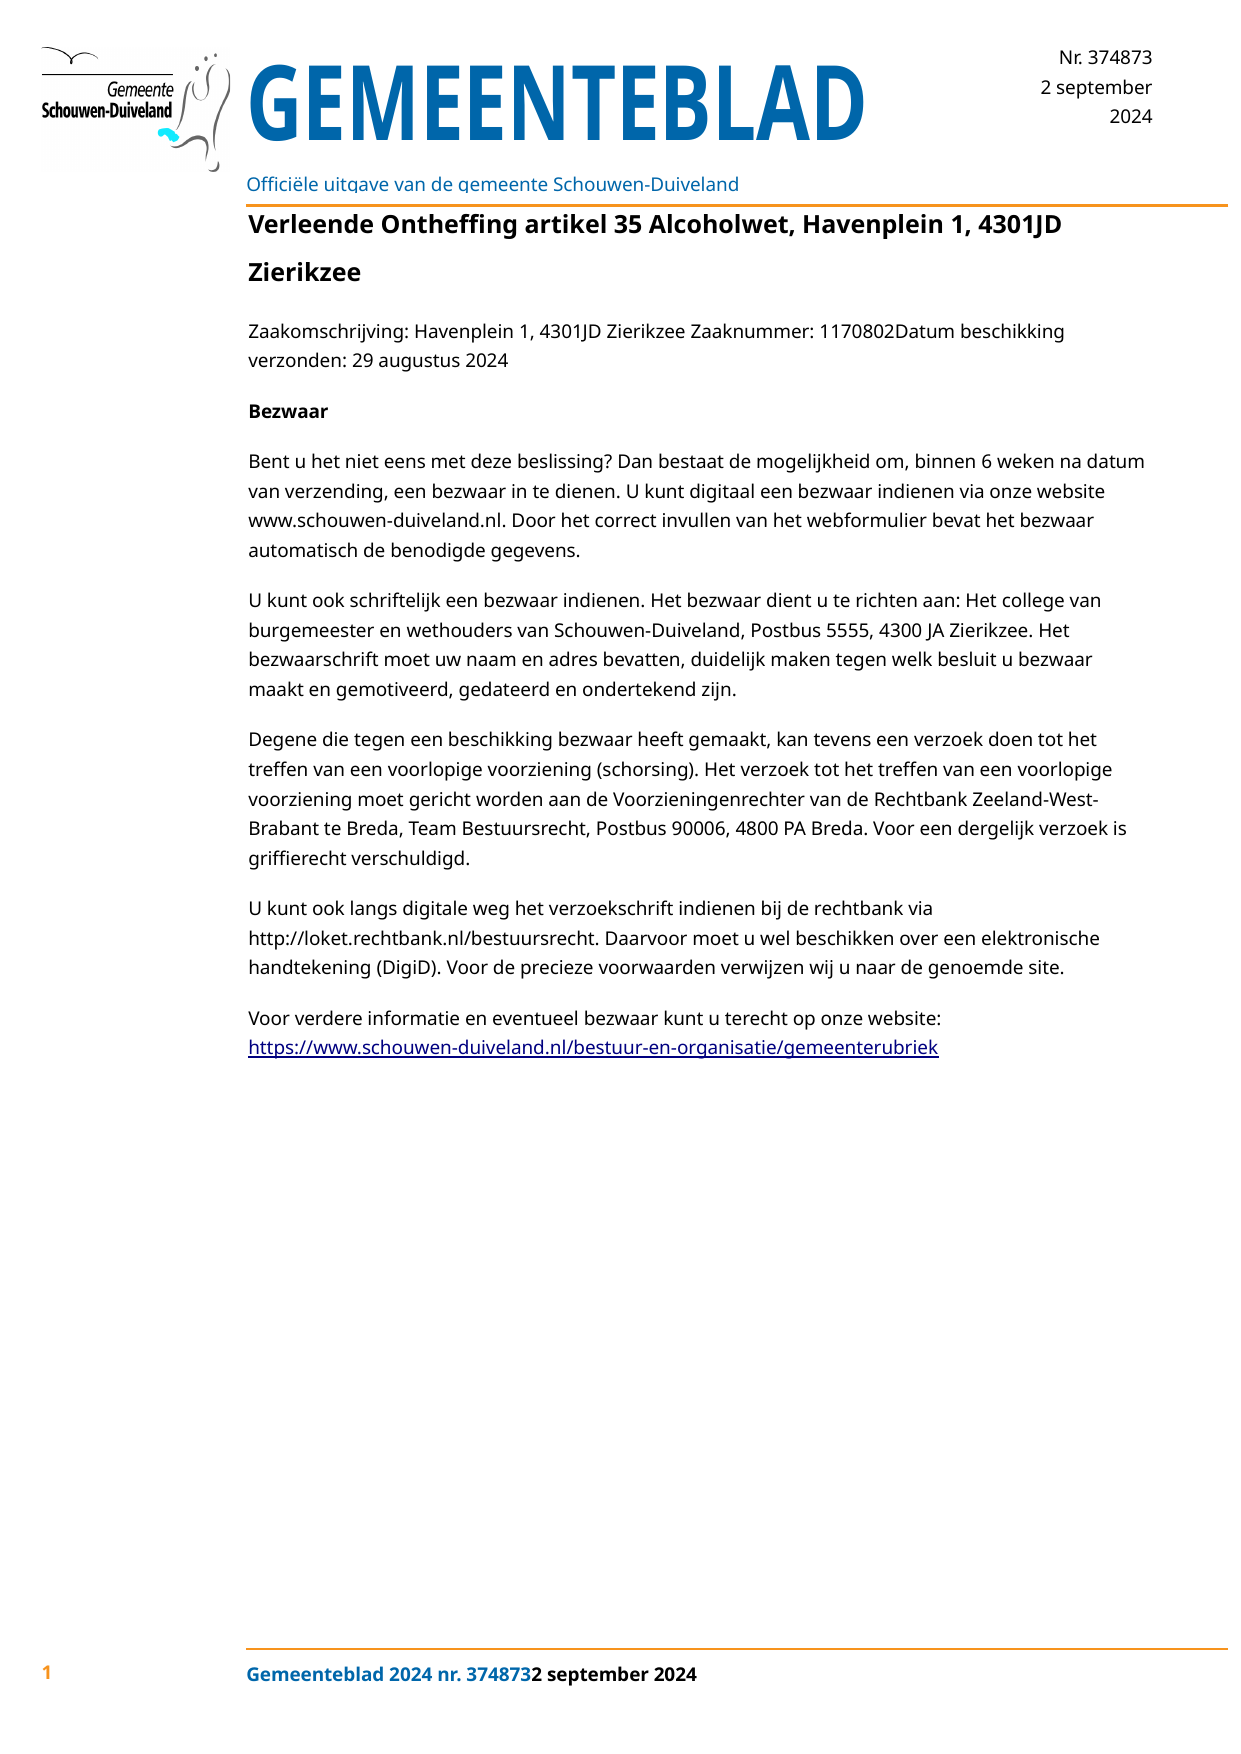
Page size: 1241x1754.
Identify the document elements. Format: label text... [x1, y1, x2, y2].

text Bent u het niet eens met deze beslissing? Dan bestaat de mogelijkheid om, binnen 6 weken na datum van verzending, een bezwaar in te dienen. U kunt digitaal een bezwaar indienen via onze website www.schouwen-duiveland.nl. Door het correct invullen van het webformulier bevat het bezwaar automatisch de benodigde gegevens. [248, 448, 1152, 563]
picture [41, 47, 231, 172]
text U kunt ook schriftelijk een bezwaar indienen. Het bezwaar dient u te richten aan: Het college van burgemeester en wethouders van Schouwen-Duiveland, Postbus 5555, 4300 JA Zierikzee. Het bezwaarschrift moet uw naam en adres bevatten, duidelijk maken tegen welk besluit u bezwaar maakt en gemotiveerd, gedateerd en ondertekend zijn. [248, 587, 1152, 702]
text Zaakomschrijving: Havenplein 1, 4301JD Zierikzee Zaaknummer: 1170802Datum beschikking verzonden: 29 augustus 2024 [248, 318, 1152, 373]
text Bezwaar [248, 398, 1152, 424]
text U kunt ook langs digitale weg het verzoekschrift indienen bij de rechtbank via http://loket.rechtbank.nl/bestuursrecht. Daarvoor moet u wel beschikken over een elektronische handtekening (DigiD). Voor de precieze voorwaarden verwijzen wij u naar de genoemde site. [248, 895, 1152, 980]
text Voor verdere informatie en eventueel bezwaar kunt u terecht op onze website: https://www.schouwen-duiveland.nl/bestuur-en-organisatie/gemeenterubriek [248, 1005, 1152, 1060]
text Verleende Ontheffing artikel 35 Alcoholwet, Havenplein 1, 4301JD Zierikzee [248, 207, 1152, 288]
text Degene die tegen een beschikking bezwaar heeft gemaakt, kan tevens een verzoek doen tot het treffen van een voorlopige voorziening (schorsing). Het verzoek tot het treffen van een voorlopige voorziening moet gericht worden aan de Voorzieningenrechter van de Rechtbank Zeeland-West-Brabant te Breda, Team Bestuursrecht, Postbus 90006, 4800 PA Breda. Voor een dergelijk verzoek is griffierecht verschuldigd. [248, 727, 1152, 871]
